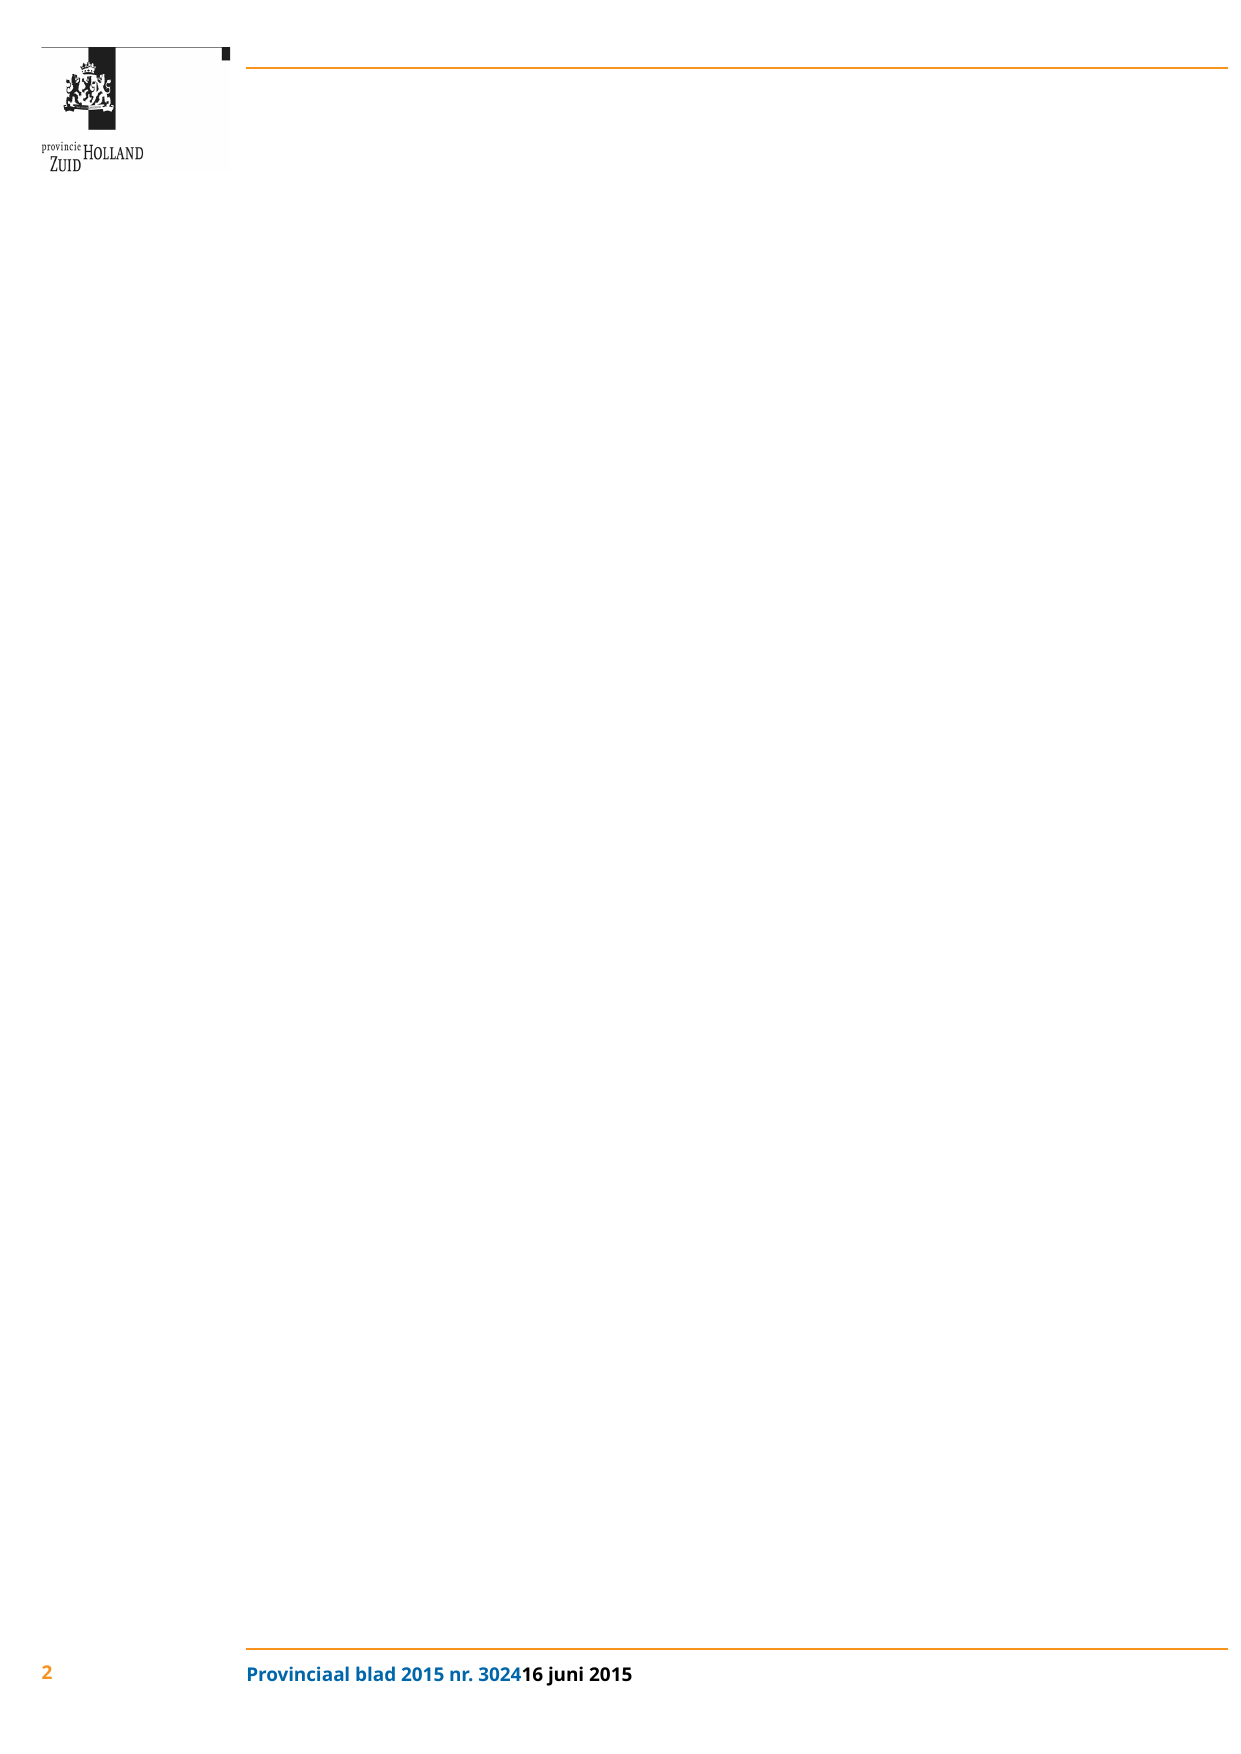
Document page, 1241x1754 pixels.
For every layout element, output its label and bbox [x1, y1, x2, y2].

picture [41, 47, 231, 172]
